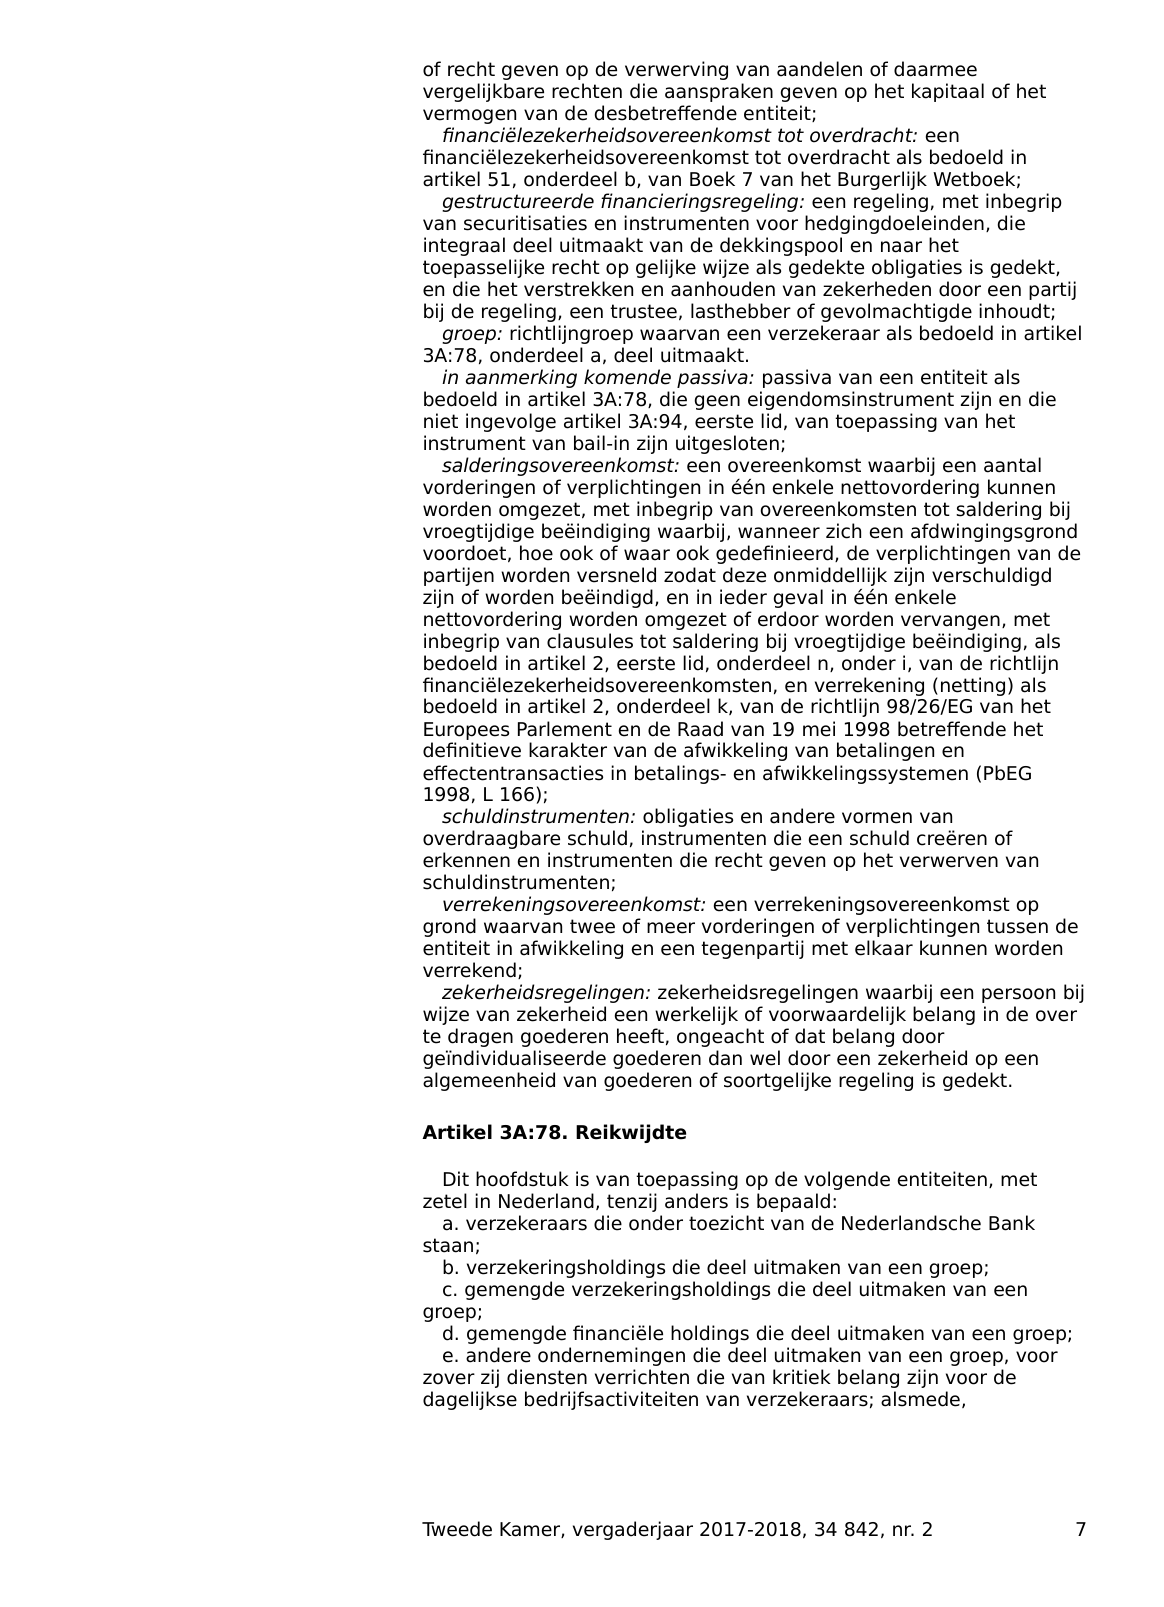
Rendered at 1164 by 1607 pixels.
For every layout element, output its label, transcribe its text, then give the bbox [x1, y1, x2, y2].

text Dit hoofdstuk is van toepassing op de volgende entiteiten, met zetel in Nederland, tenzij anders is bepaald: [422, 1169, 1087, 1213]
text of recht geven op de verwerving van aandelen of daarmee vergelijkbare rechten die aanspraken geven op het kapitaal of het vermogen van de desbetreffende entiteit; [422, 59, 1087, 125]
text financiëlezekerheidsovereenkomst tot overdracht: een financiëlezekerheidsovereenkomst tot overdracht als bedoeld in artikel 51, onderdeel b, van Boek 7 van het Burgerlijk Wetboek; [422, 125, 1087, 191]
text zekerheidsregelingen: zekerheidsregelingen waarbij een persoon bij wijze van zekerheid een werkelijk of voorwaardelijk belang in de over te dragen goederen heeft, ongeacht of dat belang door geïndividualiseerde goederen dan wel door een zekerheid op een algemeenheid van goederen of soortgelijke regeling is gedekt. [422, 982, 1087, 1092]
text in aanmerking komende passiva: passiva van een entiteit als bedoeld in artikel 3A:78, die geen eigendomsinstrument zijn en die niet ingevolge artikel 3A:94, eerste lid, van toepassing van het instrument van bail-in zijn uitgesloten; [422, 367, 1087, 455]
text verrekeningsovereenkomst: een verrekeningsovereenkomst op grond waarvan twee of meer vorderingen of verplichtingen tussen de entiteit in afwikkeling en een tegenpartij met elkaar kunnen worden verrekend; [422, 894, 1087, 982]
text salderingsovereenkomst: een overeenkomst waarbij een aantal vorderingen of verplichtingen in één enkele nettovordering kunnen worden omgezet, met inbegrip van overeenkomsten tot saldering bij vroegtijdige beëindiging waarbij, wanneer zich een afdwingingsgrond voordoet, hoe ook of waar ook gedefinieerd, de verplichtingen van de partijen worden versneld zodat deze onmiddellijk zijn verschuldigd zijn of worden beëindigd, en in ieder geval in één enkele nettovordering worden omgezet of erdoor worden vervangen, met inbegrip van clausules tot saldering bij vroegtijdige beëindiging, als bedoeld in artikel 2, eerste lid, onderdeel n, onder i, van de richtlijn financiëlezekerheidsovereenkomsten, en verrekening (netting) als bedoeld in artikel 2, onderdeel k, van de richtlijn 98/26/EG van het Europees Parlement en de Raad van 19 mei 1998 betreffende het definitieve karakter van de afwikkeling van betalingen en effectentransacties in betalings- en afwikkelingssystemen (PbEG 1998, L 166); [422, 455, 1087, 806]
text d. gemengde financiële holdings die deel uitmaken van een groep; [422, 1323, 1087, 1345]
text gestructureerde financieringsregeling: een regeling, met inbegrip van securitisaties en instrumenten voor hedgingdoeleinden, die integraal deel uitmaakt van de dekkingspool en naar het toepasselijke recht op gelijke wijze als gedekte obligaties is gedekt, en die het verstrekken en aanhouden van zekerheden door een partij bij de regeling, een trustee, lasthebber of gevolmachtigde inhoudt; [422, 191, 1087, 323]
text b. verzekeringsholdings die deel uitmaken van een groep; [422, 1257, 1087, 1279]
subtitle Artikel 3A:78. Reikwijdte [422, 1122, 1087, 1144]
text c. gemengde verzekeringsholdings die deel uitmaken van een groep; [422, 1279, 1087, 1323]
text groep: richtlijngroep waarvan een verzekeraar als bedoeld in artikel 3A:78, onderdeel a, deel uitmaakt. [422, 323, 1087, 367]
text a. verzekeraars die onder toezicht van de Nederlandsche Bank staan; [422, 1213, 1087, 1257]
text e. andere ondernemingen die deel uitmaken van een groep, voor zover zij diensten verrichten die van kritiek belang zijn voor de dagelijkse bedrijfsactiviteiten van verzekeraars; alsmede, [422, 1345, 1087, 1411]
text schuldinstrumenten: obligaties en andere vormen van overdraagbare schuld, instrumenten die een schuld creëren of erkennen en instrumenten die recht geven op het verwerven van schuldinstrumenten; [422, 806, 1087, 894]
